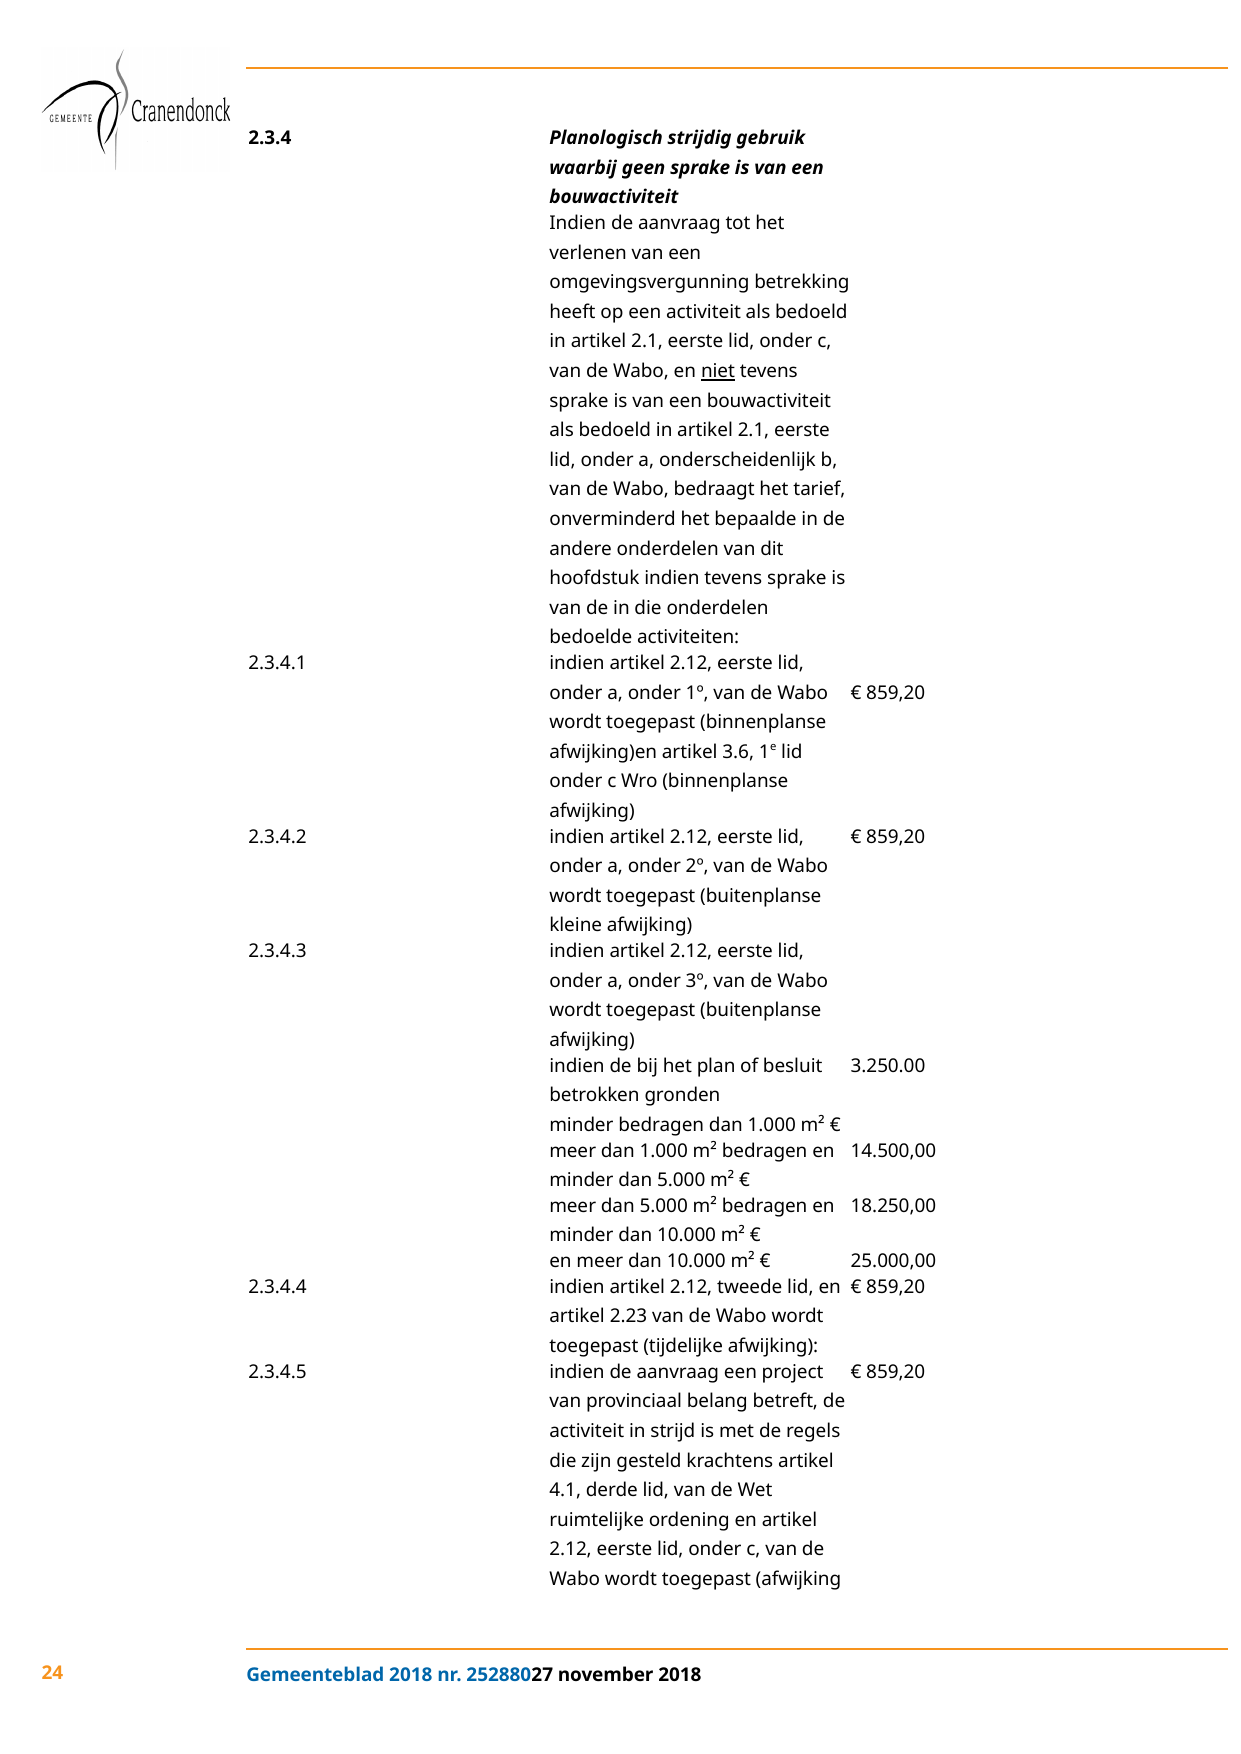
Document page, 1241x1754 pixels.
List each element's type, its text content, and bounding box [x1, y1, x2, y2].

table_cell indien artikel 2.12, tweede lid, en artikel 2.23 van de Wabo wordt toegepast (tijdelijke afwijking): [549, 1273, 850, 1358]
table_cell meer dan 1.000 m² bedragen en minder dan 5.000 m² € [549, 1137, 850, 1192]
table_cell 3.250.00 [850, 1052, 1152, 1137]
table_cell [850, 209, 1152, 649]
table_cell 2.3.4.1 [248, 649, 549, 823]
table_cell [248, 1052, 549, 1137]
table_header Planologisch strijdig gebruik waarbij geen sprake is van een bouwactiviteit [549, 125, 850, 209]
table_cell indien de bij het plan of besluit betrokken gronden minder bedragen dan 1.000 m² € [549, 1052, 850, 1137]
table_header 2.3.4 [248, 125, 549, 209]
table_cell 18.250,00 [850, 1192, 1152, 1247]
table_cell meer dan 5.000 m² bedragen en minder dan 10.000 m² € [549, 1192, 850, 1247]
table_cell en meer dan 10.000 m² € [549, 1248, 850, 1273]
table_cell 2.3.4.3 [248, 938, 549, 1052]
table_cell indien artikel 2.12, eerste lid, onder a, onder 3º, van de Wabo wordt toegepast (buitenplanse afwijking) [549, 938, 850, 1052]
picture [41, 47, 231, 172]
table_header [850, 125, 1152, 209]
table_cell 14.500,00 [850, 1137, 1152, 1192]
table_cell 25.000,00 [850, 1248, 1152, 1273]
table_cell Indien de aanvraag tot het verlenen van een omgevingsvergunning betrekking heeft op een activiteit als bedoeld in artikel 2.1, eerste lid, onder c, van de Wabo, en niet tevens sprake is van een bouwactiviteit als bedoeld in artikel 2.1, eerste lid, onder a, onderscheidenlijk b, van de Wabo, bedraagt het tarief, onverminderd het bepaalde in de andere onderdelen van dit hoofdstuk indien tevens sprake is van de in die onderdelen bedoelde activiteiten: [549, 209, 850, 649]
table_cell [850, 938, 1152, 1052]
table_cell indien artikel 2.12, eerste lid, onder a, onder 1º, van de Wabo wordt toegepast (binnenplanse afwijking)en artikel 3.6, 1e lid onder c Wro (binnenplanse afwijking) [549, 649, 850, 823]
table_cell [248, 1248, 549, 1273]
table_cell indien artikel 2.12, eerste lid, onder a, onder 2º, van de Wabo wordt toegepast (buitenplanse kleine afwijking) [549, 823, 850, 937]
table_cell 2.3.4.5 [248, 1358, 549, 1591]
table_cell [248, 1137, 549, 1192]
table_cell [248, 209, 549, 649]
table_cell 2.3.4.4 [248, 1273, 549, 1358]
table_cell [248, 1192, 549, 1247]
table_cell € 859,20 [850, 823, 1152, 937]
table_cell € 859,20 [850, 649, 1152, 823]
table_cell € 859,20 [850, 1273, 1152, 1358]
table_cell indien de aanvraag een project van provinciaal belang betreft, de activiteit in strijd is met de regels die zijn gesteld krachtens artikel 4.1, derde lid, van de Wet ruimtelijke ordening en artikel 2.12, eerste lid, onder c, van de Wabo wordt toegepast (afwijking [549, 1358, 850, 1591]
table_cell 2.3.4.2 [248, 823, 549, 937]
table_cell € 859,20 [850, 1358, 1152, 1591]
